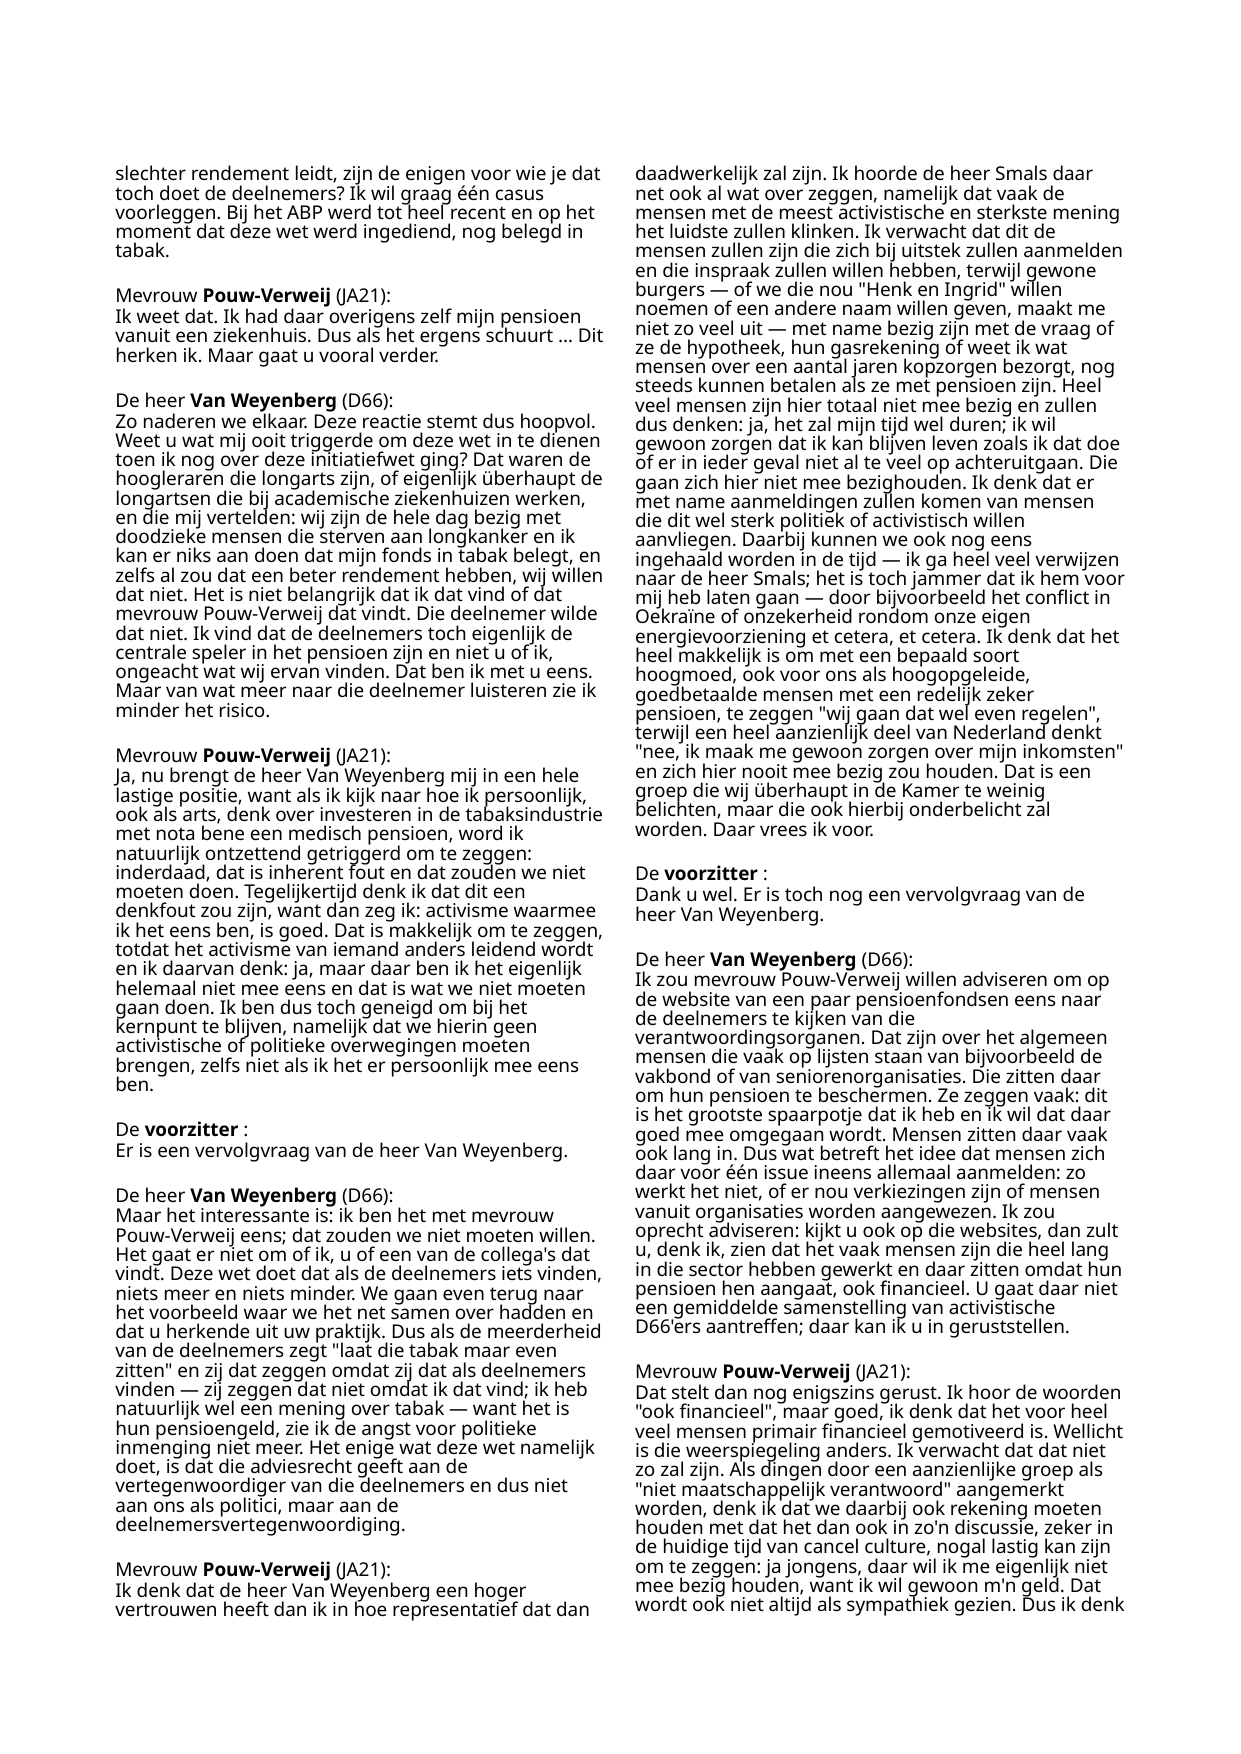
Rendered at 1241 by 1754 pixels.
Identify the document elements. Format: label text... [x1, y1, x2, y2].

text De heer Van Weyenberg (D66): [635, 946, 1125, 971]
text Ik zou mevrouw Pouw-Verweij willen adviseren om op de website van een paar pensioenfondsen eens naar de deelnemers te kijken van die verantwoordingsorganen. Dat zijn over het algemeen mensen die vaak op lijsten staan van bijvoorbeeld de vakbond of van seniorenorganisaties. Die zitten daar om hun pensioen te beschermen. Ze zeggen vaak: dit is het grootste spaarpotje dat ik heb en ik wil dat daar goed mee omgegaan wordt. Mensen zitten daar vaak ook lang in. Dus wat betreft het idee dat mensen zich daar voor één issue ineens allemaal aanmelden: zo werkt het niet, of er nou verkiezingen zijn of mensen vanuit organisaties worden aangewezen. Ik zou oprecht adviseren: kijkt u ook op die websites, dan zult u, denk ik, zien dat het vaak mensen zijn die heel lang in die sector hebben gewerkt en daar zitten omdat hun pensioen hen aangaat, ook financieel. U gaat daar niet een gemiddelde samenstelling van activistische D66'ers aantreffen; daar kan ik u in geruststellen. [635, 971, 1125, 1338]
text Mevrouw Pouw-Verweij (JA21): [115, 282, 605, 308]
text Maar het interessante is: ik ben het met mevrouw Pouw-Verweij eens; dat zouden we niet moeten willen. Het gaat er niet om of ik, u of een van de collega's dat vindt. Deze wet doet dat als de deelnemers iets vinden, niets meer en niets minder. We gaan even terug naar het voorbeeld waar we het net samen over hadden en dat u herkende uit uw praktijk. Dus als de meerderheid van de deelnemers zegt "laat die tabak maar even zitten" en zij dat zeggen omdat zij dat als deelnemers vinden — zij zeggen dat niet omdat ik dat vind; ik heb natuurlijk wel een mening over tabak — want het is hun pensioengeld, zie ik de angst voor politieke inmenging niet meer. Het enige wat deze wet namelijk doet, is dat die adviesrecht geeft aan de vertegenwoordiger van die deelnemers en dus niet aan ons als politici, maar aan de deelnemersvertegenwoordiging. [115, 1207, 605, 1535]
text Ik denk dat de heer Van Weyenberg een hoger vertrouwen heeft dan ik in hoe representatief dat dan [115, 1582, 605, 1620]
text De heer Van Weyenberg (D66): [115, 1182, 605, 1207]
text Zo naderen we elkaar. Deze reactie stemt dus hoopvol. Weet u wat mij ooit triggerde om deze wet in te dienen toen ik nog over deze initiatiefwet ging? Dat waren de hoogleraren die longarts zijn, of eigenlijk überhaupt de longartsen die bij academische ziekenhuizen werken, en die mij vertelden: wij zijn de hele dag bezig met doodzieke mensen die sterven aan longkanker en ik kan er niks aan doen dat mijn fonds in tabak belegt, en zelfs al zou dat een beter rendement hebben, wij willen dat niet. Het is niet belangrijk dat ik dat vind of dat mevrouw Pouw-Verweij dat vindt. Die deelnemer wilde dat niet. Ik vind dat de deelnemers toch eigenlijk de centrale speler in het pensioen zijn en niet u of ik, ongeacht wat wij ervan vinden. Dat ben ik met u eens. Maar van wat meer naar die deelnemer luisteren zie ik minder het risico. [115, 413, 605, 721]
text De voorzitter : [635, 861, 1125, 886]
text Mevrouw Pouw-Verweij (JA21): [115, 1556, 605, 1582]
text Er is een vervolgvraag van de heer Van Weyenberg. [115, 1142, 605, 1161]
text Mevrouw Pouw-Verweij (JA21): [115, 742, 605, 767]
text De voorzitter : [115, 1116, 605, 1142]
text Dank u wel. Er is toch nog een vervolgvraag van de heer Van Weyenberg. [635, 886, 1125, 925]
text Ja, nu brengt de heer Van Weyenberg mij in een hele lastige positie, want als ik kijk naar hoe ik persoonlijk, ook als arts, denk over investeren in de tabaksindustrie met nota bene een medisch pensioen, word ik natuurlijk ontzettend getriggerd om te zeggen: inderdaad, dat is inherent fout en dat zouden we niet moeten doen. Tegelijkertijd denk ik dat dit een denkfout zou zijn, want dan zeg ik: activisme waarmee ik het eens ben, is goed. Dat is makkelijk om te zeggen, totdat het activisme van iemand anders leidend wordt en ik daarvan denk: ja, maar daar ben ik het eigenlijk helemaal niet mee eens en dat is wat we niet moeten gaan doen. Ik ben dus toch geneigd om bij het kernpunt te blijven, namelijk dat we hierin geen activistische of politieke overwegingen moeten brengen, zelfs niet als ik het er persoonlijk mee eens ben. [115, 767, 605, 1095]
text Ik weet dat. Ik had daar overigens zelf mijn pensioen vanuit een ziekenhuis. Dus als het ergens schuurt … Dit herken ik. Maar gaat u vooral verder. [115, 308, 605, 366]
text Dat stelt dan nog enigszins gerust. Ik hoor de woorden "ook financieel", maar goed, ik denk dat het voor heel veel mensen primair financieel gemotiveerd is. Wellicht is die weerspiegeling anders. Ik verwacht dat dat niet zo zal zijn. Als dingen door een aanzienlijke groep als "niet maatschappelijk verantwoord" aangemerkt worden, denk ik dat we daarbij ook rekening moeten houden met dat het dan ook in zo'n discussie, zeker in de huidige tijd van cancel culture, nogal lastig kan zijn om te zeggen: ja jongens, daar wil ik me eigenlijk niet mee bezig houden, want ik wil gewoon m'n geld. Dat wordt ook niet altijd als sympathiek gezien. Dus ik denk [635, 1384, 1125, 1615]
text Mevrouw Pouw-Verweij (JA21): [635, 1358, 1125, 1384]
text slechter rendement leidt, zijn de enigen voor wie je dat toch doet de deelnemers? Ik wil graag één casus voorleggen. Bij het ABP werd tot heel recent en op het moment dat deze wet werd ingediend, nog belegd in tabak. [115, 165, 605, 262]
text De heer Van Weyenberg (D66): [115, 387, 605, 413]
text daadwerkelijk zal zijn. Ik hoorde de heer Smals daar net ook al wat over zeggen, namelijk dat vaak de mensen met de meest activistische en sterkste mening het luidste zullen klinken. Ik verwacht dat dit de mensen zullen zijn die zich bij uitstek zullen aanmelden en die inspraak zullen willen hebben, terwijl gewone burgers — of we die nou "Henk en Ingrid" willen noemen of een andere naam willen geven, maakt me niet zo veel uit — met name bezig zijn met de vraag of ze de hypotheek, hun gasrekening of weet ik wat mensen over een aantal jaren kopzorgen bezorgt, nog steeds kunnen betalen als ze met pensioen zijn. Heel veel mensen zijn hier totaal niet mee bezig en zullen dus denken: ja, het zal mijn tijd wel duren; ik wil gewoon zorgen dat ik kan blijven leven zoals ik dat doe of er in ieder geval niet al te veel op achteruitgaan. Die gaan zich hier niet mee bezighouden. Ik denk dat er met name aanmeldingen zullen komen van mensen die dit wel sterk politiek of activistisch willen aanvliegen. Daarbij kunnen we ook nog eens ingehaald worden in de tijd — ik ga heel veel verwijzen naar de heer Smals; het is toch jammer dat ik hem voor mij heb laten gaan — door bijvoorbeeld het conflict in Oekraïne of onzekerheid rondom onze eigen energievoorziening et cetera, et cetera. Ik denk dat het heel makkelijk is om met een bepaald soort hoogmoed, ook voor ons als hoogopgeleide, goedbetaalde mensen met een redelijk zeker pensioen, te zeggen "wij gaan dat wel even regelen", terwijl een heel aanzienlijk deel van Nederland denkt "nee, ik maak me gewoon zorgen over mijn inkomsten" en zich hier nooit mee bezig zou houden. Dat is een groep die wij überhaupt in de Kamer te weinig belichten, maar die ook hierbij onderbelicht zal worden. Daar vrees ik voor. [635, 165, 1125, 840]
